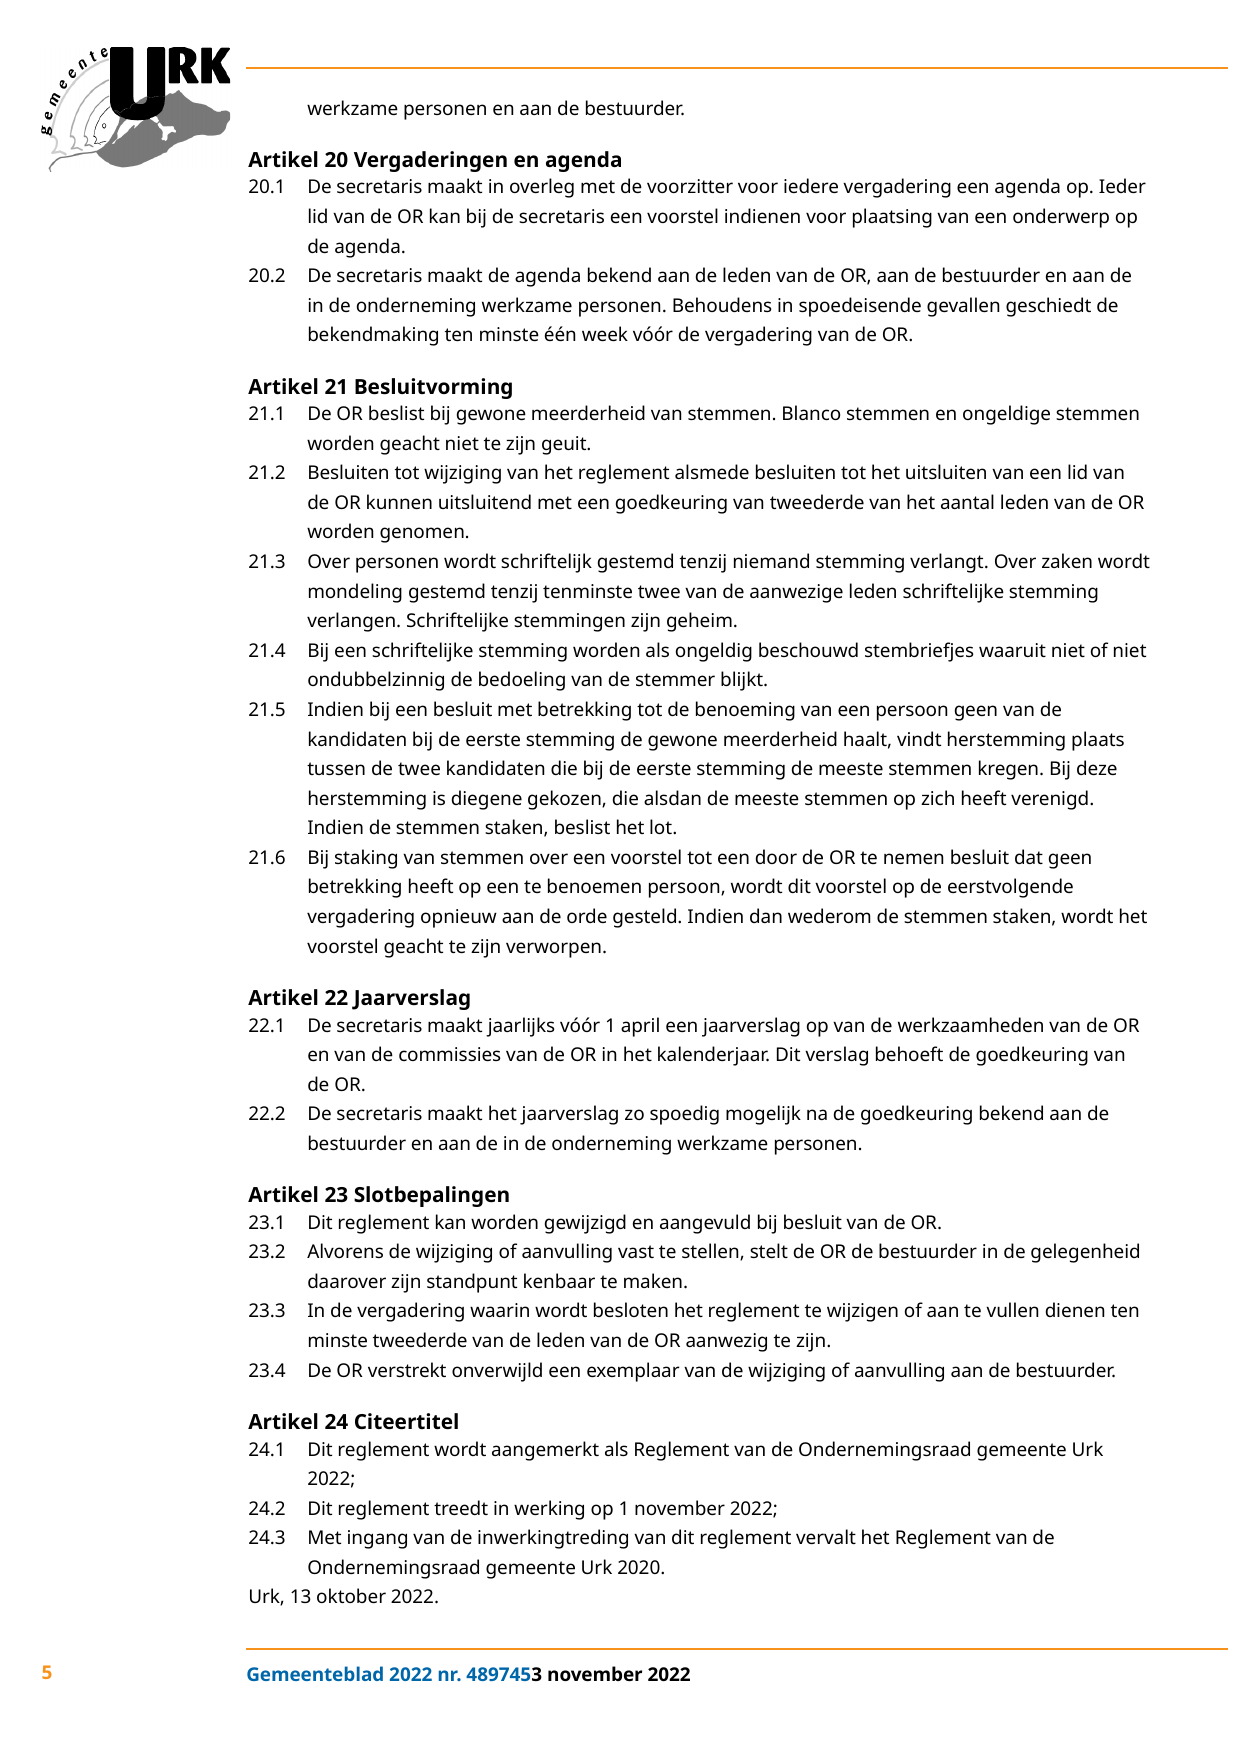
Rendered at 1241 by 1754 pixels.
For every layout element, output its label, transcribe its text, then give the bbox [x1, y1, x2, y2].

list Indien bij een besluit met betrekking tot de benoeming van een persoon geen van de kandidaten bij de eerste stemming de gewone meerderheid haalt, vindt herstemming plaats tussen de twee kandidaten die bij de eerste stemming de meeste stemmen kregen. Bij deze herstemming is diegene gekozen, die alsdan de meeste stemmen op zich heeft verenigd. Indien de stemmen staken, beslist het lot. [248, 696, 1152, 840]
text Artikel 23 Slotbepalingen [248, 1181, 1152, 1209]
text Artikel 24 Citeertitel [248, 1407, 1152, 1436]
list Dit reglement kan worden gewijzigd en aangevuld bij besluit van de OR. [248, 1209, 1152, 1235]
text Artikel 20 Vergaderingen en agenda [248, 145, 1152, 174]
list De OR beslist bij gewone meerderheid van stemmen. Blanco stemmen en ongeldige stemmen worden geacht niet te zijn geuit. [248, 400, 1152, 456]
list De secretaris maakt het jaarverslag zo spoedig mogelijk na de goedkeuring bekend aan de bestuurder en aan de in de onderneming werkzame personen. [248, 1101, 1152, 1156]
list Besluiten tot wijziging van het reglement alsmede besluiten tot het uitsluiten van een lid van de OR kunnen uitsluitend met een goedkeuring van tweederde van het aantal leden van de OR worden genomen. [248, 459, 1152, 544]
list De secretaris maakt jaarlijks vóór 1 april een jaarverslag op van de werkzaamheden van de OR en van de commissies van de OR in het kalenderjaar. Dit verslag behoeft de goedkeuring van de OR. [248, 1012, 1152, 1097]
list Met ingang van de inwerkingtreding van dit reglement vervalt het Reglement van de Ondernemingsraad gemeente Urk 2020. [248, 1524, 1152, 1580]
text Urk, 13 oktober 2022. [248, 1584, 1152, 1609]
list Dit reglement treedt in werking op 1 november 2022; [248, 1495, 1152, 1521]
list Bij een schriftelijke stemming worden als ongeldig beschouwd stembriefjes waaruit niet of niet ondubbelzinnig de bedoeling van de stemmer blijkt. [248, 637, 1152, 692]
list Dit reglement wordt aangemerkt als Reglement van de Ondernemingsraad gemeente Urk 2022; [248, 1436, 1152, 1491]
text Artikel 21 Besluitvorming [248, 372, 1152, 400]
text Artikel 22 Jaarverslag [248, 983, 1152, 1012]
list werkzame personen en aan de bestuurder. [248, 95, 1152, 121]
list Bij staking van stemmen over een voorstel tot een door de OR te nemen besluit dat geen betrekking heeft op een te benoemen persoon, wordt dit voorstel op de eerstvolgende vergadering opnieuw aan de orde gesteld. Indien dan wederom de stemmen staken, wordt het voorstel geacht te zijn verworpen. [248, 844, 1152, 959]
list In de vergadering waarin wordt besloten het reglement te wijzigen of aan te vullen dienen ten minste tweederde van de leden van de OR aanwezig te zijn. [248, 1298, 1152, 1353]
list De OR verstrekt onverwijld een exemplaar van de wijziging of aanvulling aan de bestuurder. [248, 1357, 1152, 1383]
list De secretaris maakt de agenda bekend aan de leden van de OR, aan de bestuurder en aan de in de onderneming werkzame personen. Behoudens in spoedeisende gevallen geschiedt de bekendmaking ten minste één week vóór de vergadering van de OR. [248, 262, 1152, 347]
list Alvorens de wijziging of aanvulling vast te stellen, stelt de OR de bestuurder in de gelegenheid daarover zijn standpunt kenbaar te maken. [248, 1238, 1152, 1294]
list Over personen wordt schriftelijk gestemd tenzij niemand stemming verlangt. Over zaken wordt mondeling gestemd tenzij tenminste twee van de aanwezige leden schriftelijke stemming verlangen. Schriftelijke stemmingen zijn geheim. [248, 548, 1152, 633]
list De secretaris maakt in overleg met de voorzitter voor iedere vergadering een agenda op. Ieder lid van de OR kan bij de secretaris een voorstel indienen voor plaatsing van een onderwerp op de agenda. [248, 174, 1152, 258]
picture [41, 47, 231, 172]
